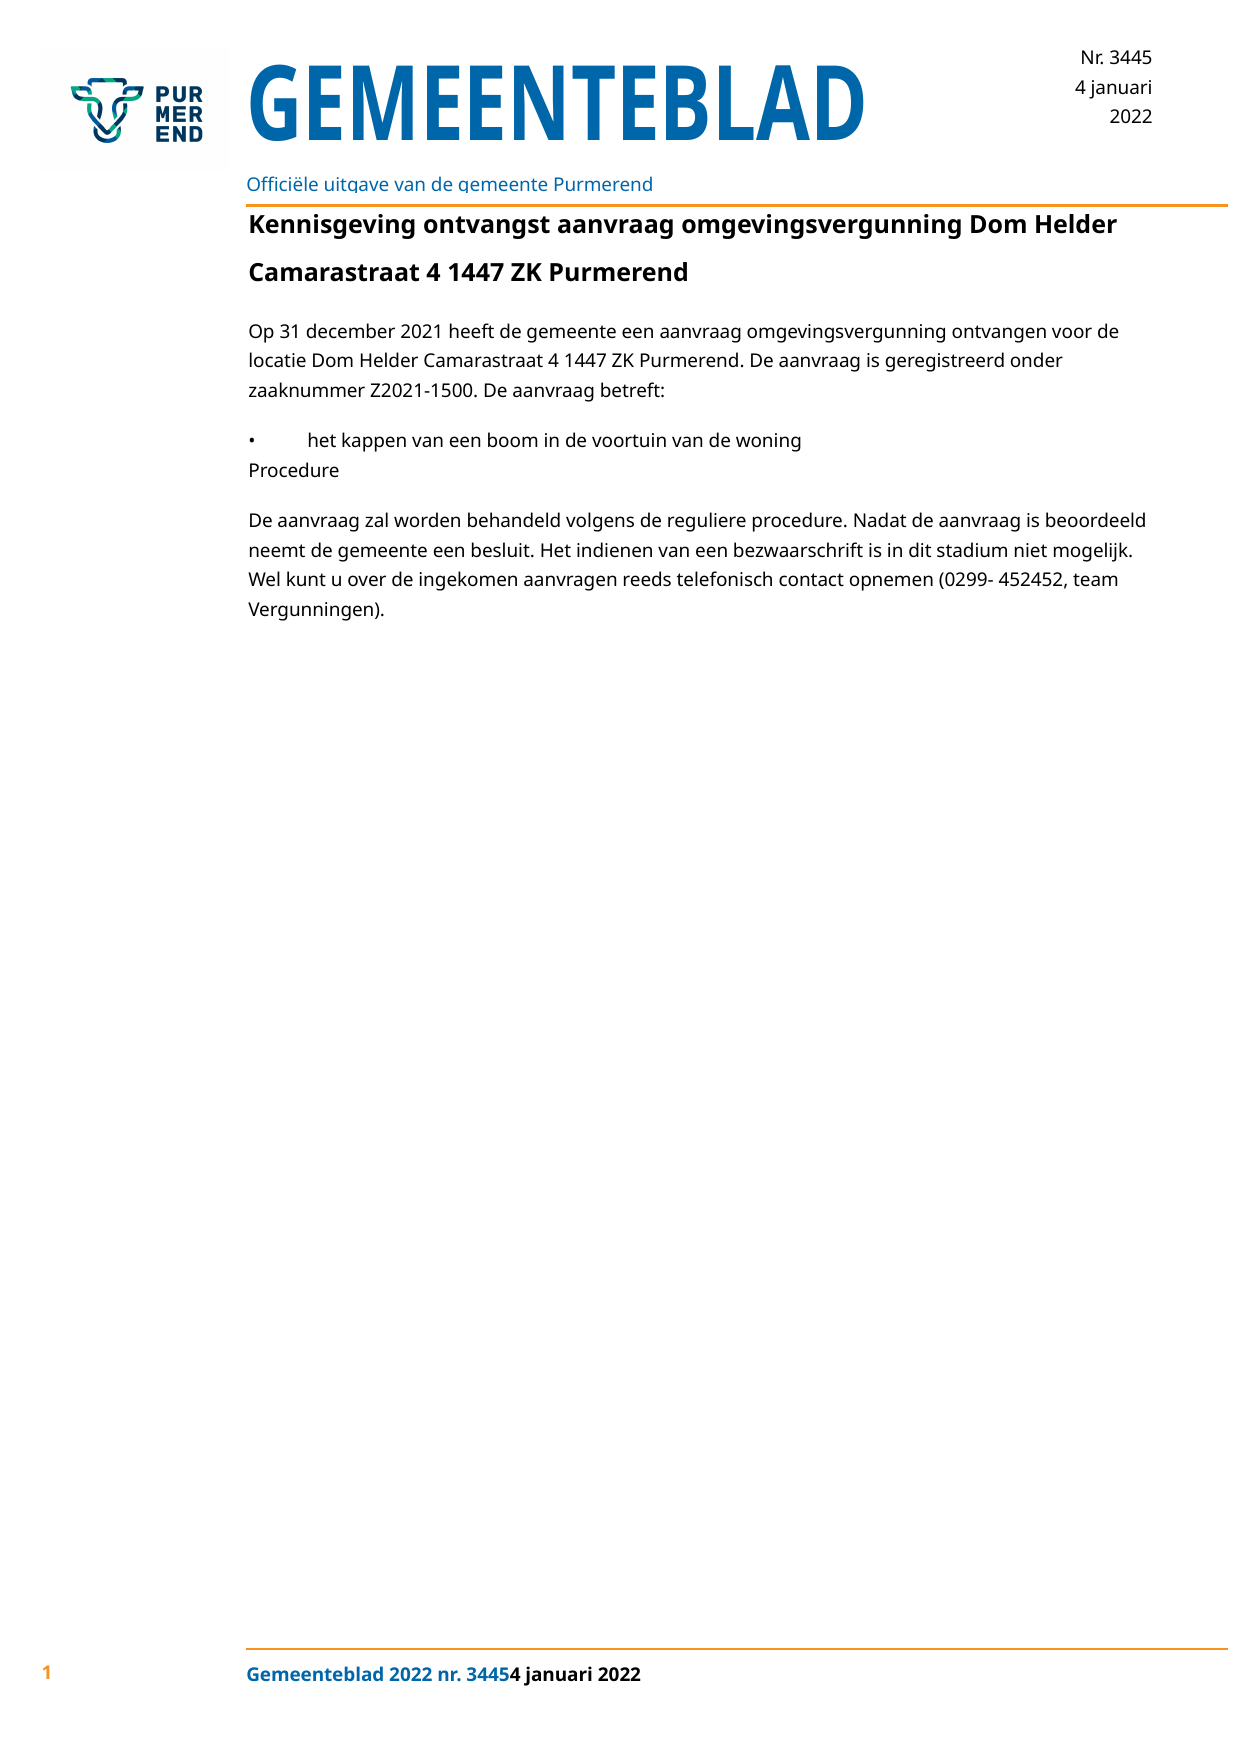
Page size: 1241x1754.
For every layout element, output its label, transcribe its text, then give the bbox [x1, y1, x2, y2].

list het kappen van een boom in de voortuin van de woning [248, 427, 1152, 453]
text Op 31 december 2021 heeft de gemeente een aanvraag omgevingsvergunning ontvangen voor de locatie Dom Helder Camarastraat 4 1447 ZK Purmerend. De aanvraag is geregistreerd onder zaaknummer Z2021-1500. De aanvraag betreft: [248, 318, 1152, 403]
text Procedure [248, 457, 1152, 483]
picture [41, 47, 231, 172]
text Kennisgeving ontvangst aanvraag omgevingsvergunning Dom Helder Camarastraat 4 1447 ZK Purmerend [248, 207, 1152, 288]
text De aanvraag zal worden behandeld volgens de reguliere procedure. Nadat de aanvraag is beoordeeld neemt de gemeente een besluit. Het indienen van een bezwaarschrift is in dit stadium niet mogelijk. Wel kunt u over de ingekomen aanvragen reeds telefonisch contact opnemen (0299- 452452, team Vergunningen). [248, 507, 1152, 622]
